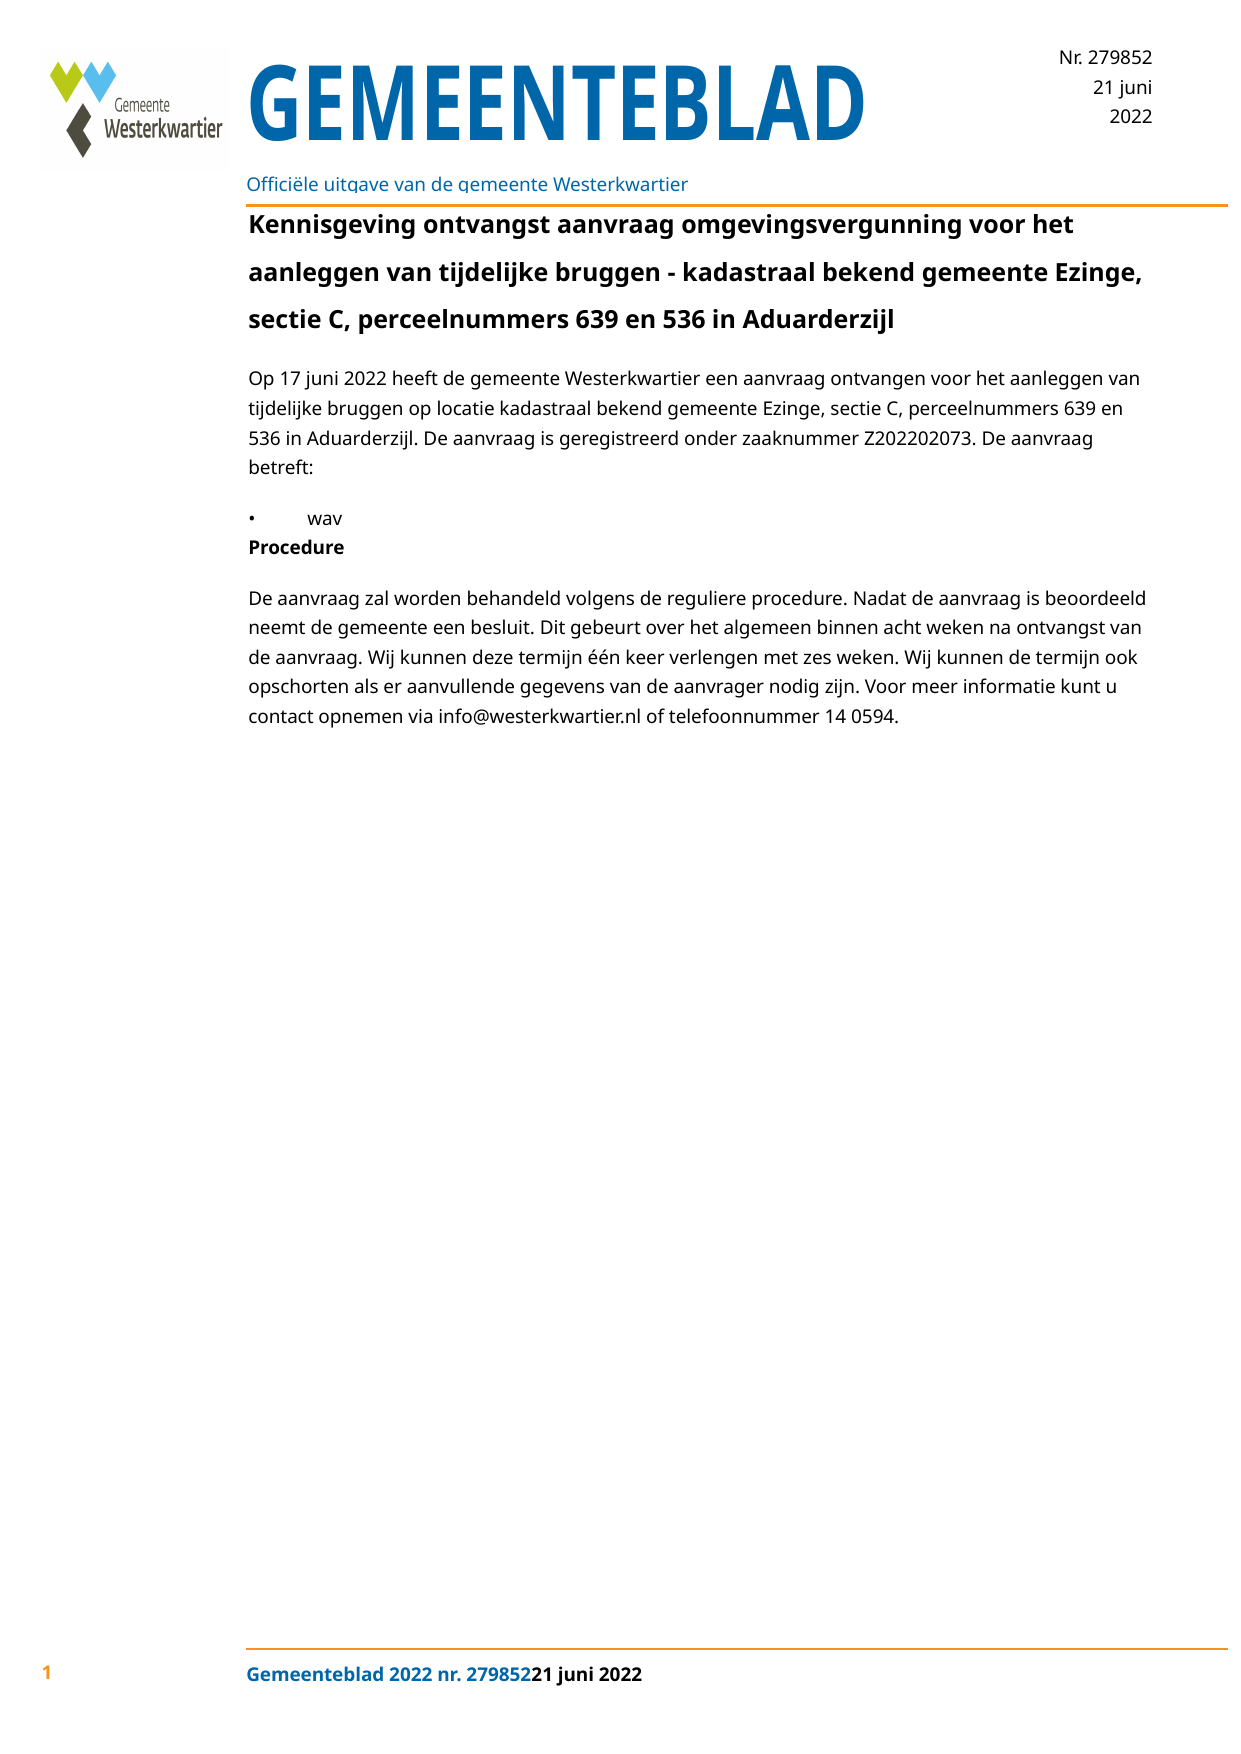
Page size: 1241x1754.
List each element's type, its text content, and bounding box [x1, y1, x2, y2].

text Procedure [248, 534, 1152, 560]
text Op 17 juni 2022 heeft de gemeente Westerkwartier een aanvraag ontvangen voor het aanleggen van tijdelijke bruggen op locatie kadastraal bekend gemeente Ezinge, sectie C, perceelnummers 639 en 536 in Aduarderzijl. De aanvraag is geregistreerd onder zaaknummer Z202202073. De aanvraag betreft: [248, 366, 1152, 480]
text De aanvraag zal worden behandeld volgens de reguliere procedure. Nadat de aanvraag is beoordeeld neemt de gemeente een besluit. Dit gebeurt over het algemeen binnen acht weken na ontvangst van de aanvraag. Wij kunnen deze termijn één keer verlengen met zes weken. Wij kunnen de termijn ook opschorten als er aanvullende gegevens van de aanvrager nodig zijn. Voor meer informatie kunt u contact opnemen via info@westerkwartier.nl of telefoonnummer 14 0594. [248, 585, 1152, 729]
picture [41, 47, 231, 172]
list wav [248, 505, 1152, 530]
text Kennisgeving ontvangst aanvraag omgevingsvergunning voor het aanleggen van tijdelijke bruggen - kadastraal bekend gemeente Ezinge, sectie C, perceelnummers 639 en 536 in Aduarderzijl [248, 207, 1152, 336]
